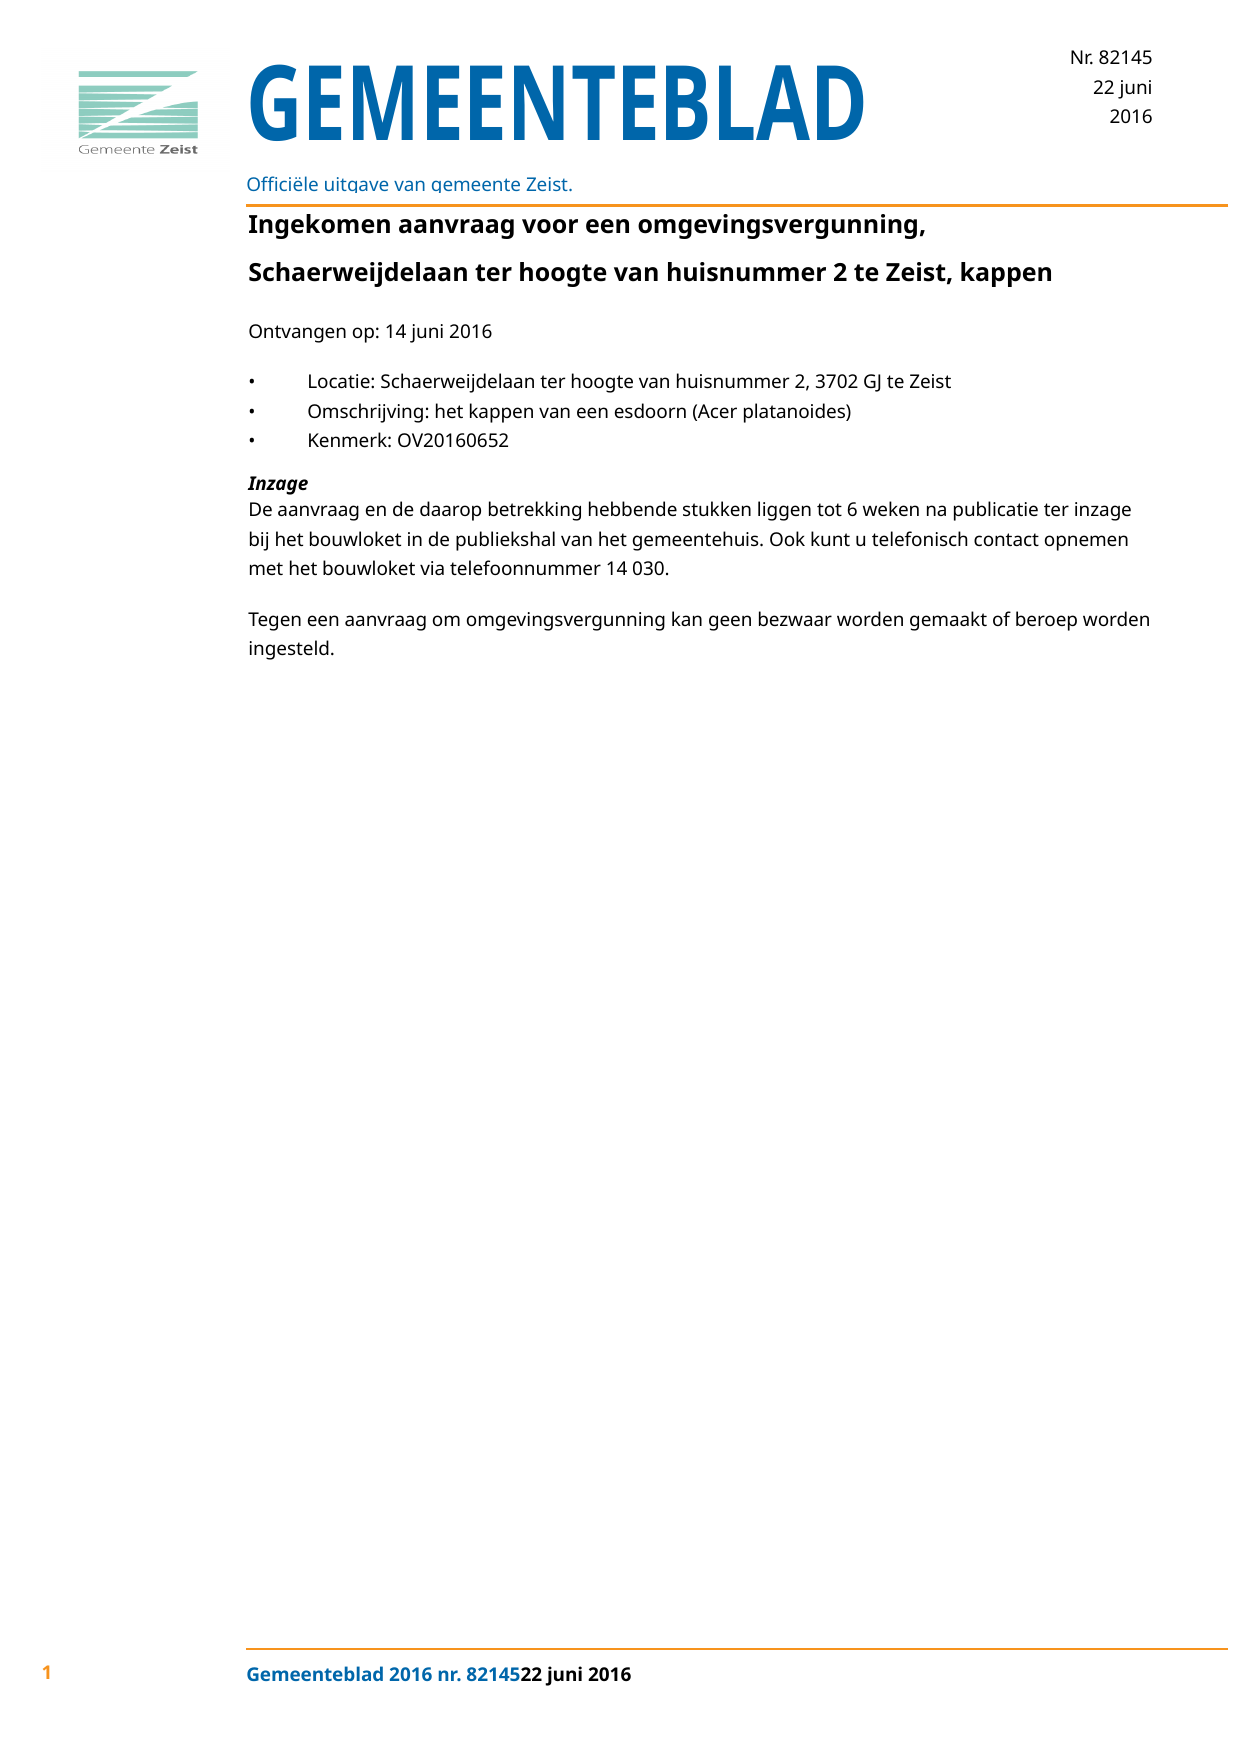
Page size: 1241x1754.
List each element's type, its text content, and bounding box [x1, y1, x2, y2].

text Inzage [248, 471, 1152, 496]
list Kenmerk: OV20160652 [248, 427, 1152, 453]
picture [41, 47, 231, 172]
text Tegen een aanvraag om omgevingsvergunning kan geen bezwaar worden gemaakt of beroep worden ingesteld. [248, 606, 1152, 661]
list Locatie: Schaerweijdelaan ter hoogte van huisnummer 2, 3702 GJ te Zeist [248, 368, 1152, 394]
text Ingekomen aanvraag voor een omgevingsvergunning, Schaerweijdelaan ter hoogte van huisnummer 2 te Zeist, kappen [248, 207, 1152, 288]
list Omschrijving: het kappen van een esdoorn (Acer platanoides) [248, 398, 1152, 424]
text Ontvangen op: 14 juni 2016 [248, 318, 1152, 344]
text De aanvraag en de daarop betrekking hebbende stukken liggen tot 6 weken na publicatie ter inzage bij het bouwloket in de publiekshal van het gemeentehuis. Ook kunt u telefonisch contact opnemen met het bouwloket via telefoonnummer 14 030. [248, 496, 1152, 581]
